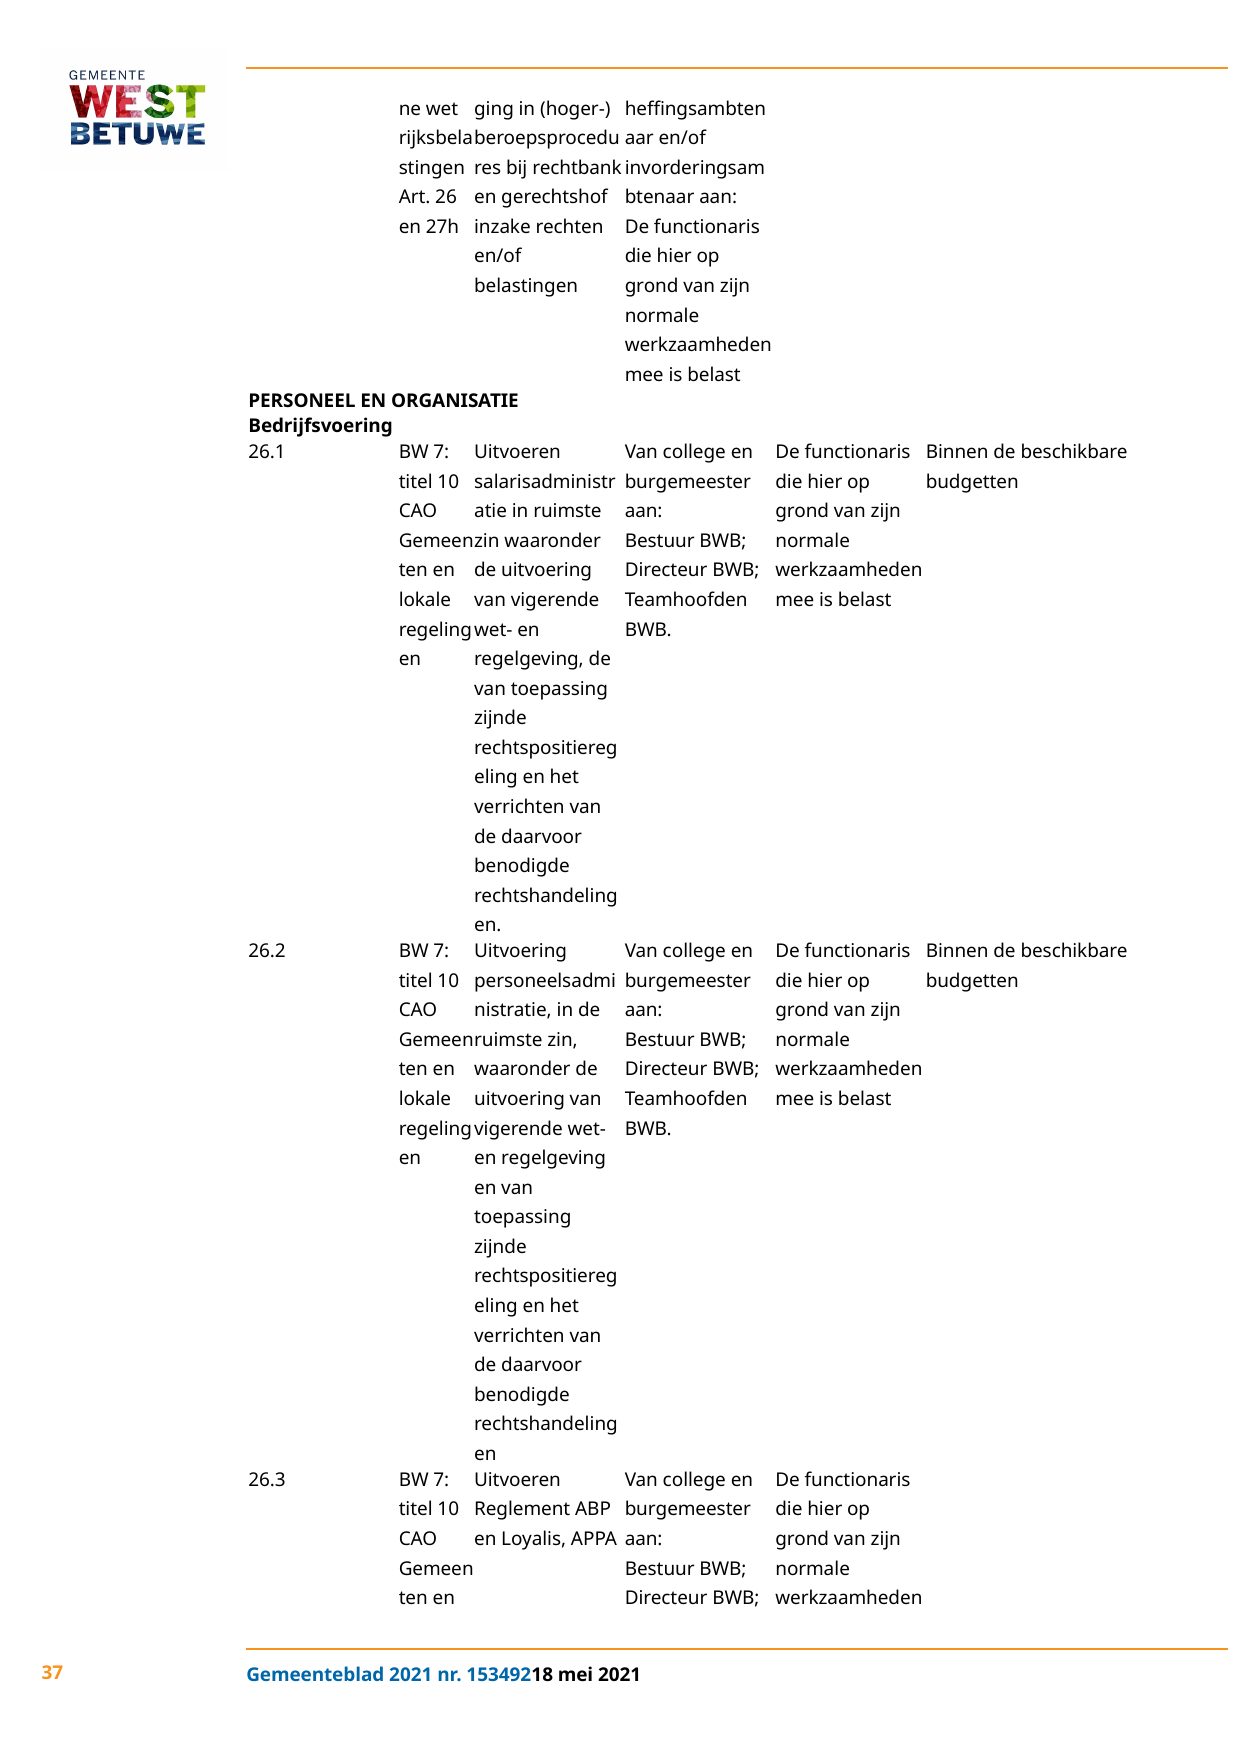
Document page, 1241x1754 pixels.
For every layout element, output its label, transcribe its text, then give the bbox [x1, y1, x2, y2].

table_cell [775, 95, 926, 387]
table_cell 26.2 [248, 937, 398, 1466]
table_cell BW 7: titel 10 CAO Gemeenten en lokale regelingen [399, 438, 474, 937]
table_cell Uitvoering personeelsadministratie, in de ruimste zin, waaronder de uitvoering van vigerende wet- en regelgeving en van toepassing zijnde rechtspositieregeling en het verrichten van de daarvoor benodigde rechtshandelingen [474, 937, 624, 1466]
table_cell Van college en burgemeester aan: Bestuur BWB; Directeur BWB; Teamhoofden BWB. [625, 438, 775, 937]
table_cell De functionaris die hier op grond van zijn normale werkzaamheden [775, 1466, 926, 1610]
picture [41, 47, 231, 172]
table_cell heffingsambtenaar en/of invorderingsambtenaar aan: De functionaris die hier op grond van zijn normale werkzaamheden mee is belast [625, 95, 775, 387]
table_cell Uitvoeren Reglement ABP en Loyalis, APPA [474, 1466, 624, 1610]
table_cell [926, 95, 1152, 387]
table_cell [248, 95, 398, 387]
table_cell Van college en burgemeester aan: Bestuur BWB; Directeur BWB; [625, 1466, 775, 1610]
table_cell PERSONEEL EN ORGANISATIE [248, 387, 1152, 412]
table_cell 26.1 [248, 438, 398, 937]
table_cell Binnen de beschikbare budgetten [926, 937, 1152, 1466]
table_cell Uitvoeren salarisadministratie in ruimste zin waaronder de uitvoering van vigerende wet- en regelgeving, de van toepassing zijnde rechtspositieregeling en het verrichten van de daarvoor benodigde rechtshandelingen. [474, 438, 624, 937]
table_cell BW 7: titel 10 CAO Gemeenten en [399, 1466, 474, 1610]
table_cell De functionaris die hier op grond van zijn normale werkzaamheden mee is belast [775, 937, 926, 1466]
table_cell ne wet rijksbelastingen Art. 26 en 27h [399, 95, 474, 387]
table_cell [926, 1466, 1152, 1610]
table_cell Bedrijfsvoering [248, 413, 1152, 438]
table_cell ging in (hoger-) beroepsprocedures bij rechtbank en gerechtshof inzake rechten en/of belastingen [474, 95, 624, 387]
table_cell Binnen de beschikbare budgetten [926, 438, 1152, 937]
table_cell BW 7: titel 10 CAO Gemeenten en lokale regelingen [399, 937, 474, 1466]
table_cell De functionaris die hier op grond van zijn normale werkzaamheden mee is belast [775, 438, 926, 937]
table_cell Van college en burgemeester aan: Bestuur BWB; Directeur BWB; Teamhoofden BWB. [625, 937, 775, 1466]
table_cell 26.3 [248, 1466, 398, 1610]
